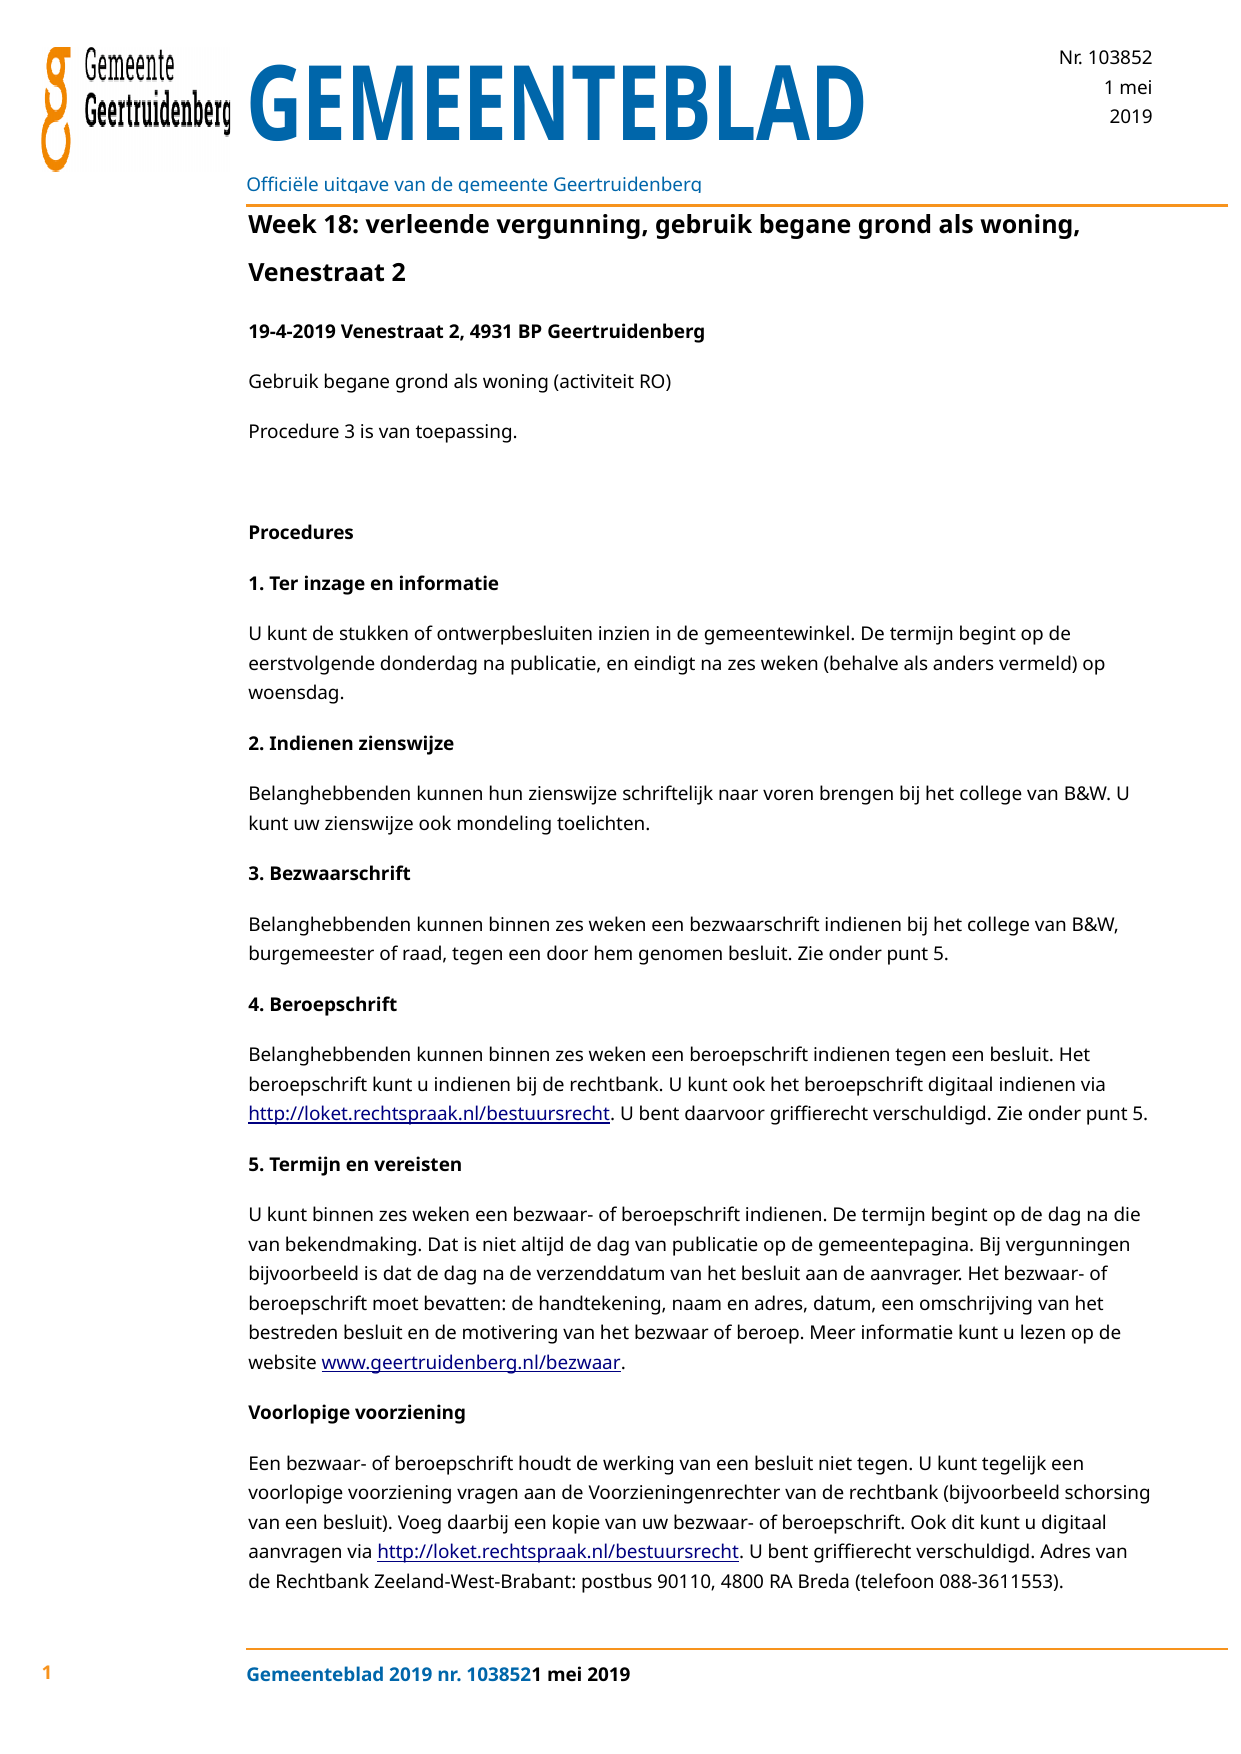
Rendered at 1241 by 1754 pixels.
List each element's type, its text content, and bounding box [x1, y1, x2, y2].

text Procedure 3 is van toepassing. [248, 419, 1152, 444]
text 4. Beroepschrift [248, 991, 1152, 1017]
text Procedures [248, 519, 1152, 545]
text Week 18: verleende vergunning, gebruik begane grond als woning, Venestraat 2 [248, 207, 1152, 288]
picture [41, 47, 231, 172]
text 19-4-2019 Venestraat 2, 4931 BP Geertruidenberg [248, 318, 1152, 344]
text Gebruik begane grond als woning (activiteit RO) [248, 368, 1152, 394]
text Voorlopige voorziening [248, 1399, 1152, 1425]
text 5. Termijn en vereisten [248, 1151, 1152, 1177]
text U kunt binnen zes weken een bezwaar- of beroepschrift indienen. De termijn begint op de dag na die van bekendmaking. Dat is niet altijd de dag van publicatie op de gemeentepagina. Bij vergunningen bijvoorbeeld is dat de dag na de verzenddatum van het besluit aan de aanvrager. Het bezwaar- of beroepschrift moet bevatten: de handtekening, naam en adres, datum, een omschrijving van het bestreden besluit en de motivering van het bezwaar of beroep. Meer informatie kunt u lezen op de website www.geertruidenberg.nl/bezwaar. [248, 1201, 1152, 1375]
text Belanghebbenden kunnen binnen zes weken een beroepschrift indienen tegen een besluit. Het beroepschrift kunt u indienen bij de rechtbank. U kunt ook het beroepschrift digitaal indienen via http://loket.rechtspraak.nl/bestuursrecht. U bent daarvoor griffierecht verschuldigd. Zie onder punt 5. [248, 1041, 1152, 1126]
text Belanghebbenden kunnen hun zienswijze schriftelijk naar voren brengen bij het college van B&W. U kunt uw zienswijze ook mondeling toelichten. [248, 780, 1152, 836]
text U kunt de stukken of ontwerpbesluiten inzien in de gemeentewinkel. De termijn begint op de eerstvolgende donderdag na publicatie, en eindigt na zes weken (behalve als anders vermeld) op woensdag. [248, 620, 1152, 705]
text 2. Indienen zienswijze [248, 730, 1152, 756]
text 3. Bezwaarschrift [248, 860, 1152, 886]
text Belanghebbenden kunnen binnen zes weken een bezwaarschrift indienen bij het college van B&W, burgemeester of raad, tegen een door hem genomen besluit. Zie onder punt 5. [248, 911, 1152, 966]
text 1. Ter inzage en informatie [248, 570, 1152, 596]
text Een bezwaar- of beroepschrift houdt de werking van een besluit niet tegen. U kunt tegelijk een voorlopige voorziening vragen aan de Voorzieningenrechter van de rechtbank (bijvoorbeeld schorsing van een besluit). Voeg daarbij een kopie van uw bezwaar- of beroepschrift. Ook dit kunt u digitaal aanvragen via http://loket.rechtspraak.nl/bestuursrecht. U bent griffierecht verschuldigd. Adres van de Rechtbank Zeeland-West-Brabant: postbus 90110, 4800 RA Breda (telefoon 088-3611553). [248, 1450, 1152, 1594]
